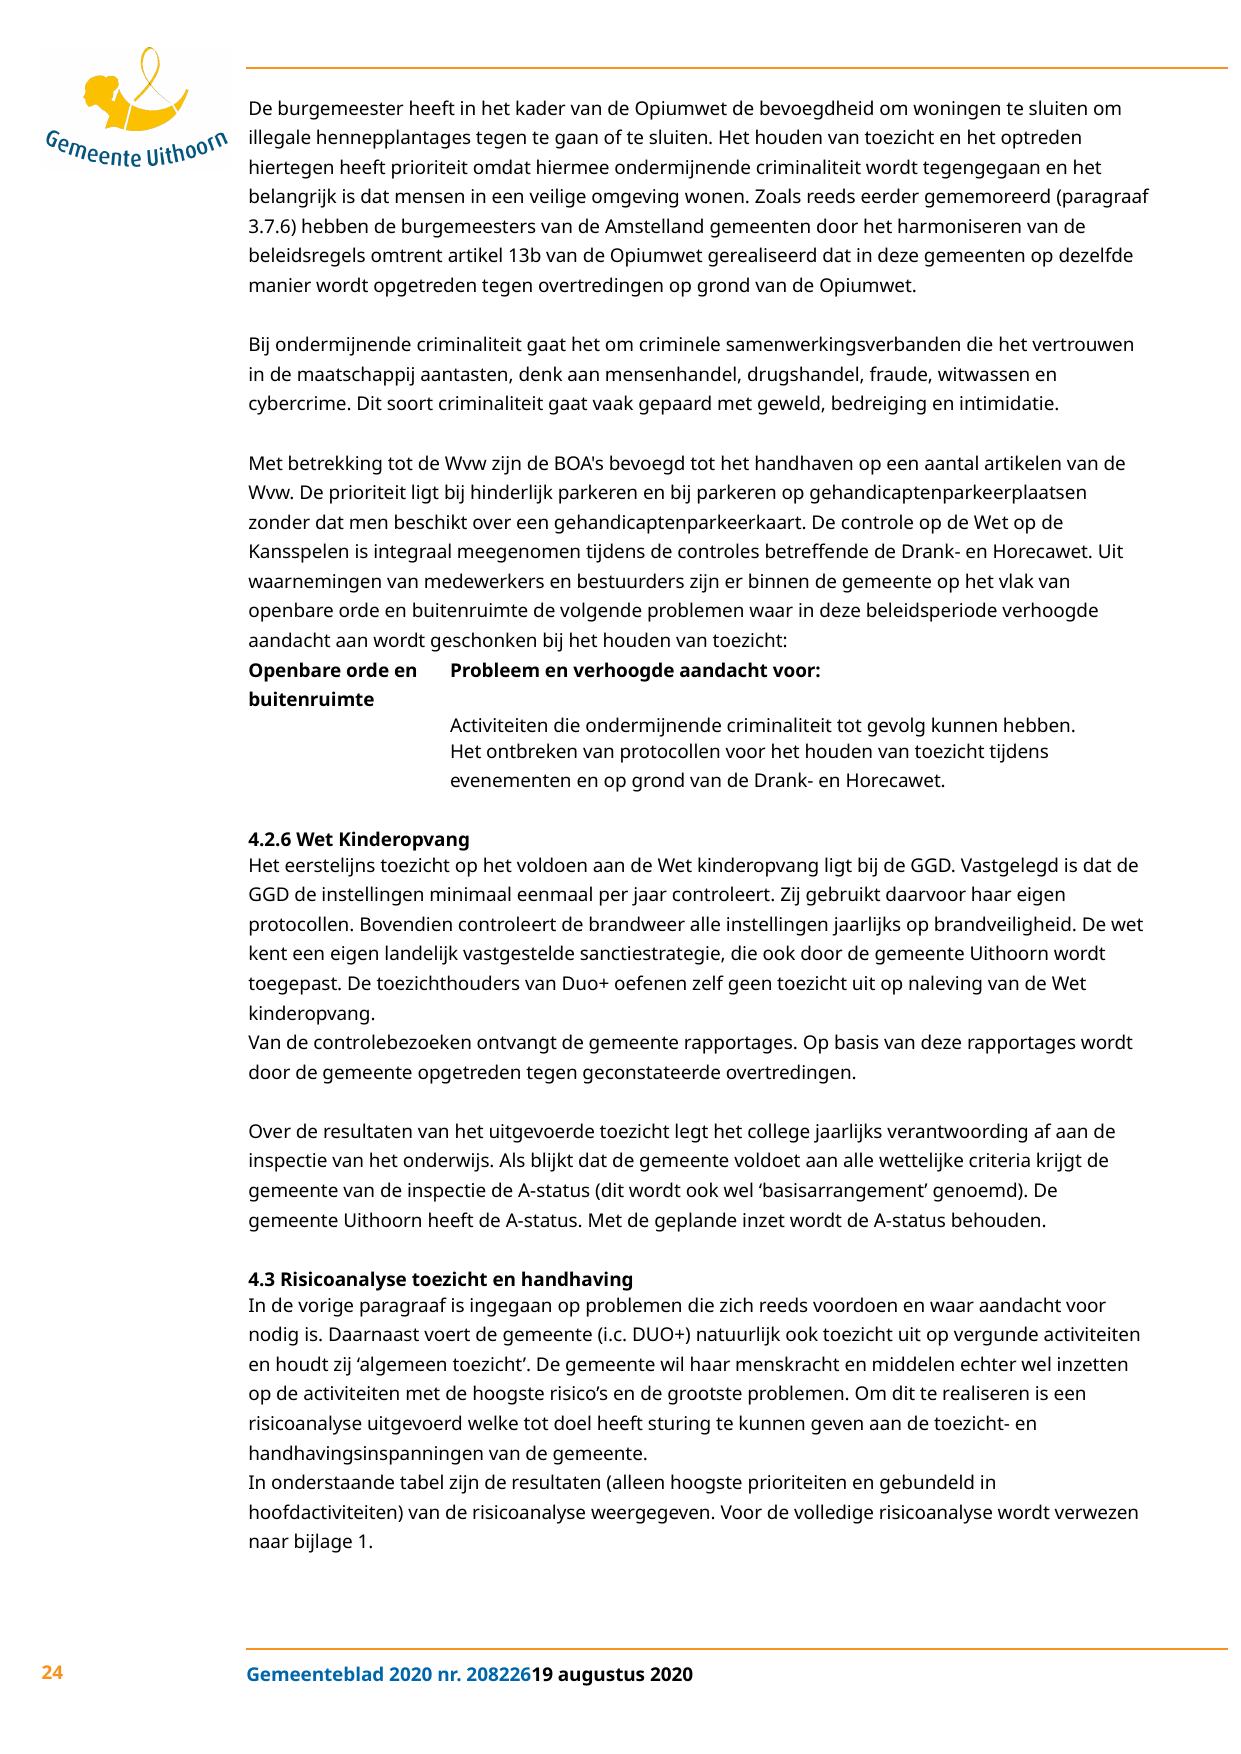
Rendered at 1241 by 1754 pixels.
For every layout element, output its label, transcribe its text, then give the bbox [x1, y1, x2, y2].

text 4.2.6 Wet Kinderopvang [248, 826, 1152, 852]
table_header Probleem en verhoogde aandacht voor: [450, 657, 1152, 712]
text Met betrekking tot de Wvw zijn de BOA's bevoegd tot het handhaven op een aantal artikelen van de Wvw. De prioriteit ligt bij hinderlijk parkeren en bij parkeren op gehandicaptenparkeerplaatsen zonder dat men beschikt over een gehandicaptenparkeerkaart. De controle op de Wet op de Kansspelen is integraal meegenomen tijdens de controles betreffende de Drank- en Horecawet. Uit waarnemingen van medewerkers en bestuurders zijn er binnen de gemeente op het vlak van openbare orde en buitenruimte de volgende problemen waar in deze beleidsperiode verhoogde aandacht aan wordt geschonken bij het houden van toezicht: [248, 450, 1152, 653]
table_cell Activiteiten die ondermijnende criminaliteit tot gevolg kunnen hebben. [450, 712, 1152, 738]
text De burgemeester heeft in het kader van de Opiumwet de bevoegdheid om woningen te sluiten om illegale hennepplantages tegen te gaan of te sluiten. Het houden van toezicht en het optreden hiertegen heeft prioriteit omdat hiermee ondermijnende criminaliteit wordt tegengegaan en het belangrijk is dat mensen in een veilige omgeving wonen. Zoals reeds eerder gememoreerd (paragraaf 3.7.6) hebben de burgemeesters van de Amstelland gemeenten door het harmoniseren van de beleidsregels omtrent artikel 13b van de Opiumwet gerealiseerd dat in deze gemeenten op dezelfde manier wordt opgetreden tegen overtredingen op grond van de Opiumwet. [248, 95, 1152, 298]
text In de vorige paragraaf is ingegaan op problemen die zich reeds voordoen en waar aandacht voor nodig is. Daarnaast voert de gemeente (i.c. DUO+) natuurlijk ook toezicht uit op vergunde activiteiten en houdt zij ‘algemeen toezicht’. De gemeente wil haar menskracht en middelen echter wel inzetten op de activiteiten met de hoogste risico’s en de grootste problemen. Om dit te realiseren is een risicoanalyse uitgevoerd welke tot doel heeft sturing te kunnen geven aan de toezicht- en handhavingsinspanningen van de gemeente. [248, 1292, 1152, 1465]
text Het eerstelijns toezicht op het voldoen aan de Wet kinderopvang ligt bij de GGD. Vastgelegd is dat de GGD de instellingen minimaal eenmaal per jaar controleert. Zij gebruikt daarvoor haar eigen protocollen. Bovendien controleert de brandweer alle instellingen jaarlijks op brandveiligheid. De wet kent een eigen landelijk vastgestelde sanctiestrategie, die ook door de gemeente Uithoorn wordt toegepast. De toezichthouders van Duo+ oefenen zelf geen toezicht uit op naleving van de Wet kinderopvang. [248, 852, 1152, 1026]
text Over de resultaten van het uitgevoerde toezicht legt het college jaarlijks verantwoording af aan de inspectie van het onderwijs. Als blijkt dat de gemeente voldoet aan alle wettelijke criteria krijgt de gemeente van de inspectie de A-status (dit wordt ook wel ‘basisarrangement’ genoemd). De gemeente Uithoorn heeft de A-status. Met de geplande inzet wordt de A-status behouden. [248, 1118, 1152, 1233]
text 4.3 Risicoanalyse toezicht en handhaving [248, 1266, 1152, 1292]
text In onderstaande tabel zijn de resultaten (alleen hoogste prioriteiten en gebundeld in hoofdactiviteiten) van de risicoanalyse weergegeven. Voor de volledige risicoanalyse wordt verwezen naar bijlage 1. [248, 1469, 1152, 1554]
text Van de controlebezoeken ontvangt de gemeente rapportages. Op basis van deze rapportages wordt door de gemeente opgetreden tegen geconstateerde overtredingen. [248, 1029, 1152, 1085]
table_cell [248, 712, 450, 793]
text Bij ondermijnende criminaliteit gaat het om criminele samenwerkingsverbanden die het vertrouwen in de maatschappij aantasten, denk aan mensenhandel, drugshandel, fraude, witwassen en cybercrime. Dit soort criminaliteit gaat vaak gepaard met geweld, bedreiging en intimidatie. [248, 331, 1152, 416]
table_cell Het ontbreken van protocollen voor het houden van toezicht tijdens evenementen en op grond van de Drank- en Horecawet. [450, 738, 1152, 793]
picture [41, 47, 231, 172]
table_header Openbare orde en buitenruimte [248, 657, 450, 712]
